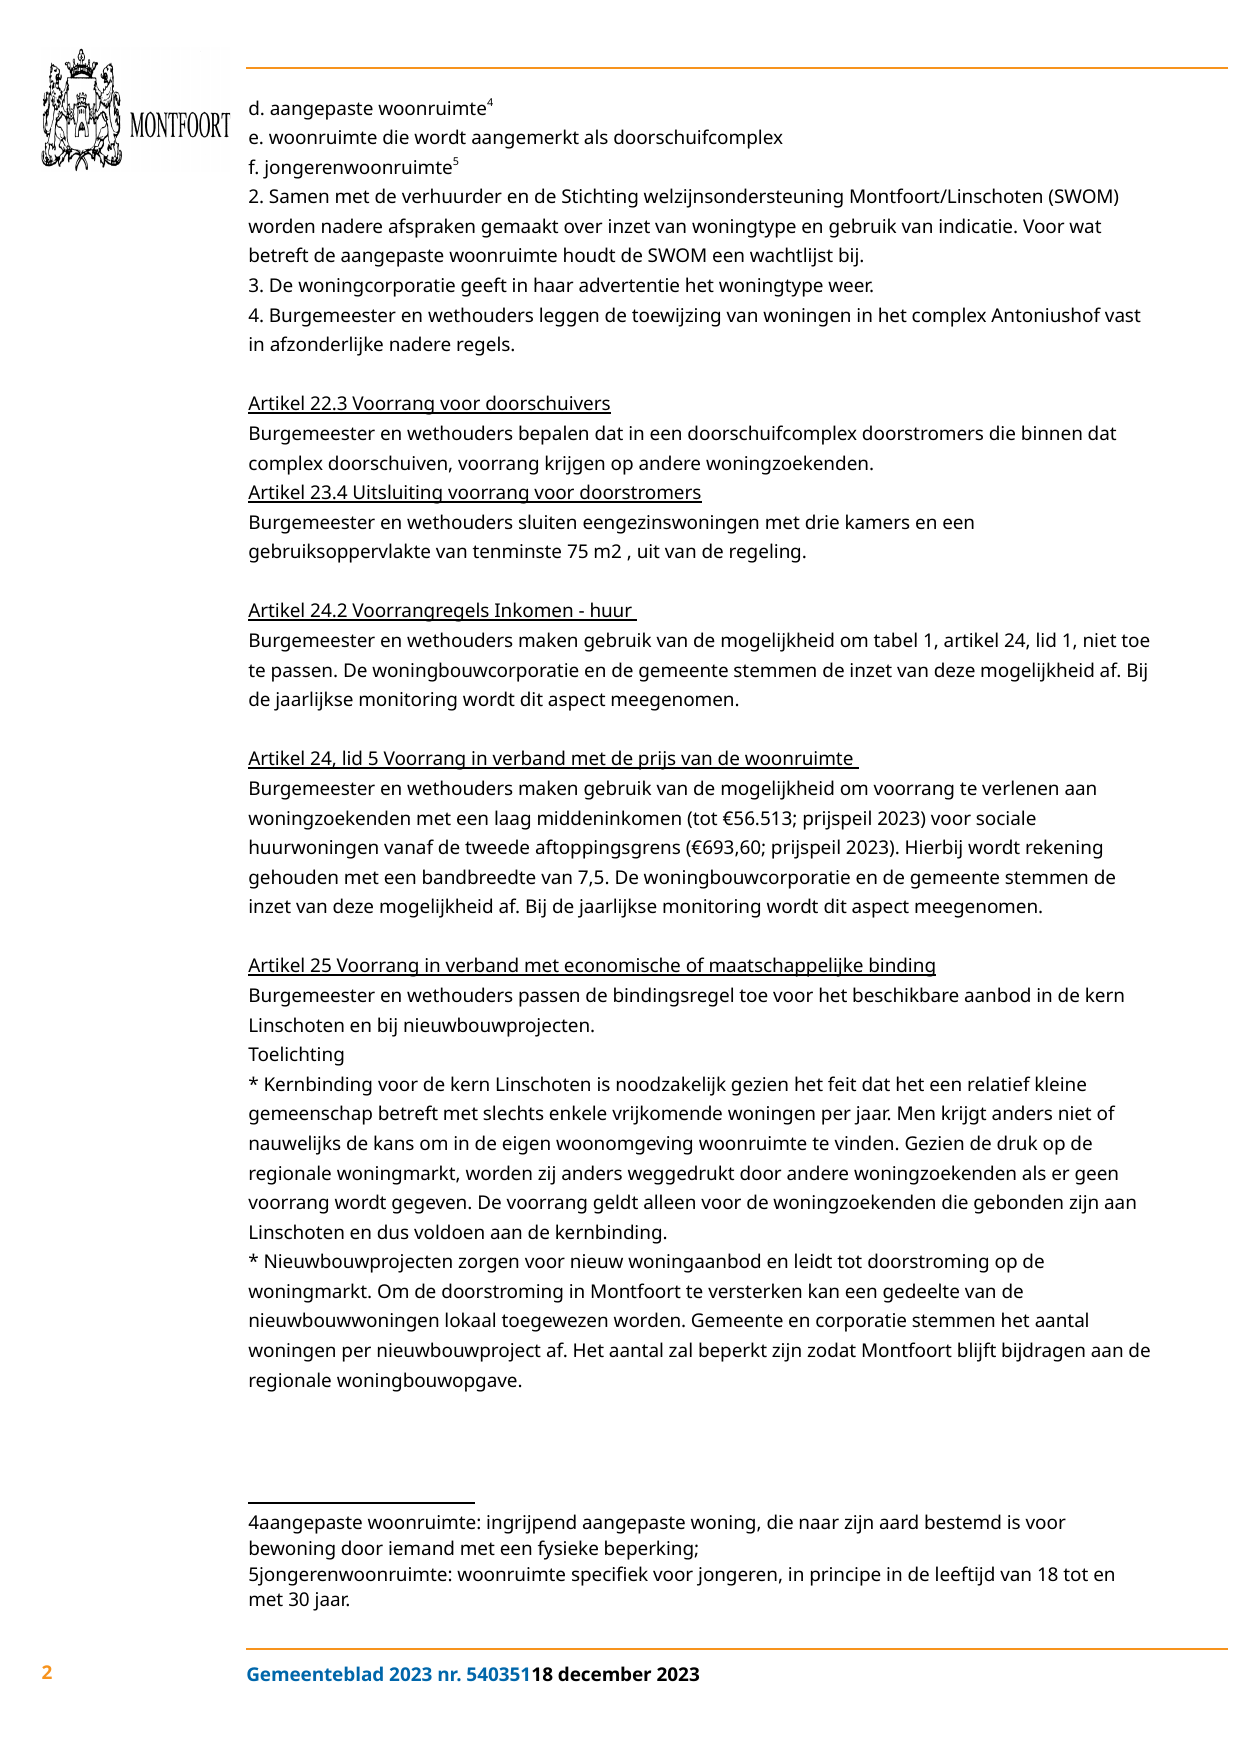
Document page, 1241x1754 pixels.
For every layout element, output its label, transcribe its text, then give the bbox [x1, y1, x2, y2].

text Artikel 25 Voorrang in verband met economische of maatschappelijke binding [248, 953, 1152, 978]
text Artikel 24.2 Voorrangregels Inkomen - huur [248, 598, 1152, 623]
text aangepaste woonruimte: ingrijpend aangepaste woning, die naar zijn aard bestemd is voor bewoning door iemand met een fysieke beperking; [248, 1509, 1152, 1561]
text Burgemeester en wethouders sluiten eengezinswoningen met drie kamers en een gebruiksoppervlakte van tenminste 75 m2 , uit van de regeling. [248, 509, 1152, 564]
text jongerenwoonruimte: woonruimte specifiek voor jongeren, in principe in de leeftijd van 18 tot en met 30 jaar. [248, 1561, 1152, 1612]
text 4. Burgemeester en wethouders leggen de toewijzing van woningen in het complex Antoniushof vast in afzonderlijke nadere regels. [248, 302, 1152, 357]
text Artikel 22.3 Voorrang voor doorschuivers [248, 391, 1152, 416]
text Artikel 24, lid 5 Voorrang in verband met de prijs van de woonruimte [248, 746, 1152, 771]
text Artikel 23.4 Uitsluiting voorrang voor doorstromers [248, 479, 1152, 505]
text Toelichting [248, 1041, 1152, 1067]
picture [41, 47, 231, 172]
text e. woonruimte die wordt aangemerkt als doorschuifcomplex [248, 124, 1152, 150]
text 2. Samen met de verhuurder en de Stichting welzijnsondersteuning Montfoort/Linschoten (SWOM) worden nadere afspraken gemaakt over inzet van woningtype en gebruik van indicatie. Voor wat betreft de aangepaste woonruimte houdt de SWOM een wachtlijst bij. [248, 183, 1152, 268]
text * Nieuwbouwprojecten zorgen voor nieuw woningaanbod en leidt tot doorstroming op de woningmarkt. Om de doorstroming in Montfoort te versterken kan een gedeelte van de nieuwbouwwoningen lokaal toegewezen worden. Gemeente en corporatie stemmen het aantal woningen per nieuwbouwproject af. Het aantal zal beperkt zijn zodat Montfoort blijft bijdragen aan de regionale woningbouwopgave. [248, 1248, 1152, 1393]
text * Kernbinding voor de kern Linschoten is noodzakelijk gezien het feit dat het een relatief kleine gemeenschap betreft met slechts enkele vrijkomende woningen per jaar. Men krijgt anders niet of nauwelijks de kans om in de eigen woonomgeving woonruimte te vinden. Gezien de druk op de regionale woningmarkt, worden zij anders weggedrukt door andere woningzoekenden als er geen voorrang wordt gegeven. De voorrang geldt alleen voor de woningzoekenden die gebonden zijn aan Linschoten en dus voldoen aan de kernbinding. [248, 1071, 1152, 1245]
text Burgemeester en wethouders passen de bindingsregel toe voor het beschikbare aanbod in de kern Linschoten en bij nieuwbouwprojecten. [248, 982, 1152, 1038]
text d. aangepaste woonruimte [248, 95, 1152, 121]
text Burgemeester en wethouders bepalen dat in een doorschuifcomplex doorstromers die binnen dat complex doorschuiven, voorrang krijgen op andere woningzoekenden. [248, 420, 1152, 476]
text 3. De woningcorporatie geeft in haar advertentie het woningtype weer. [248, 272, 1152, 298]
text f. jongerenwoonruimte [248, 154, 1152, 180]
text Burgemeester en wethouders maken gebruik van de mogelijkheid om tabel 1, artikel 24, lid 1, niet toe te passen. De woningbouwcorporatie en de gemeente stemmen de inzet van deze mogelijkheid af. Bij de jaarlijkse monitoring wordt dit aspect meegenomen. [248, 627, 1152, 712]
text Burgemeester en wethouders maken gebruik van de mogelijkheid om voorrang te verlenen aan woningzoekenden met een laag middeninkomen (tot €56.513; prijspeil 2023) voor sociale huurwoningen vanaf de tweede aftoppingsgrens (€693,60; prijspeil 2023). Hierbij wordt rekening gehouden met een bandbreedte van 7,5. De woningbouwcorporatie en de gemeente stemmen de inzet van deze mogelijkheid af. Bij de jaarlijkse monitoring wordt dit aspect meegenomen. [248, 775, 1152, 919]
